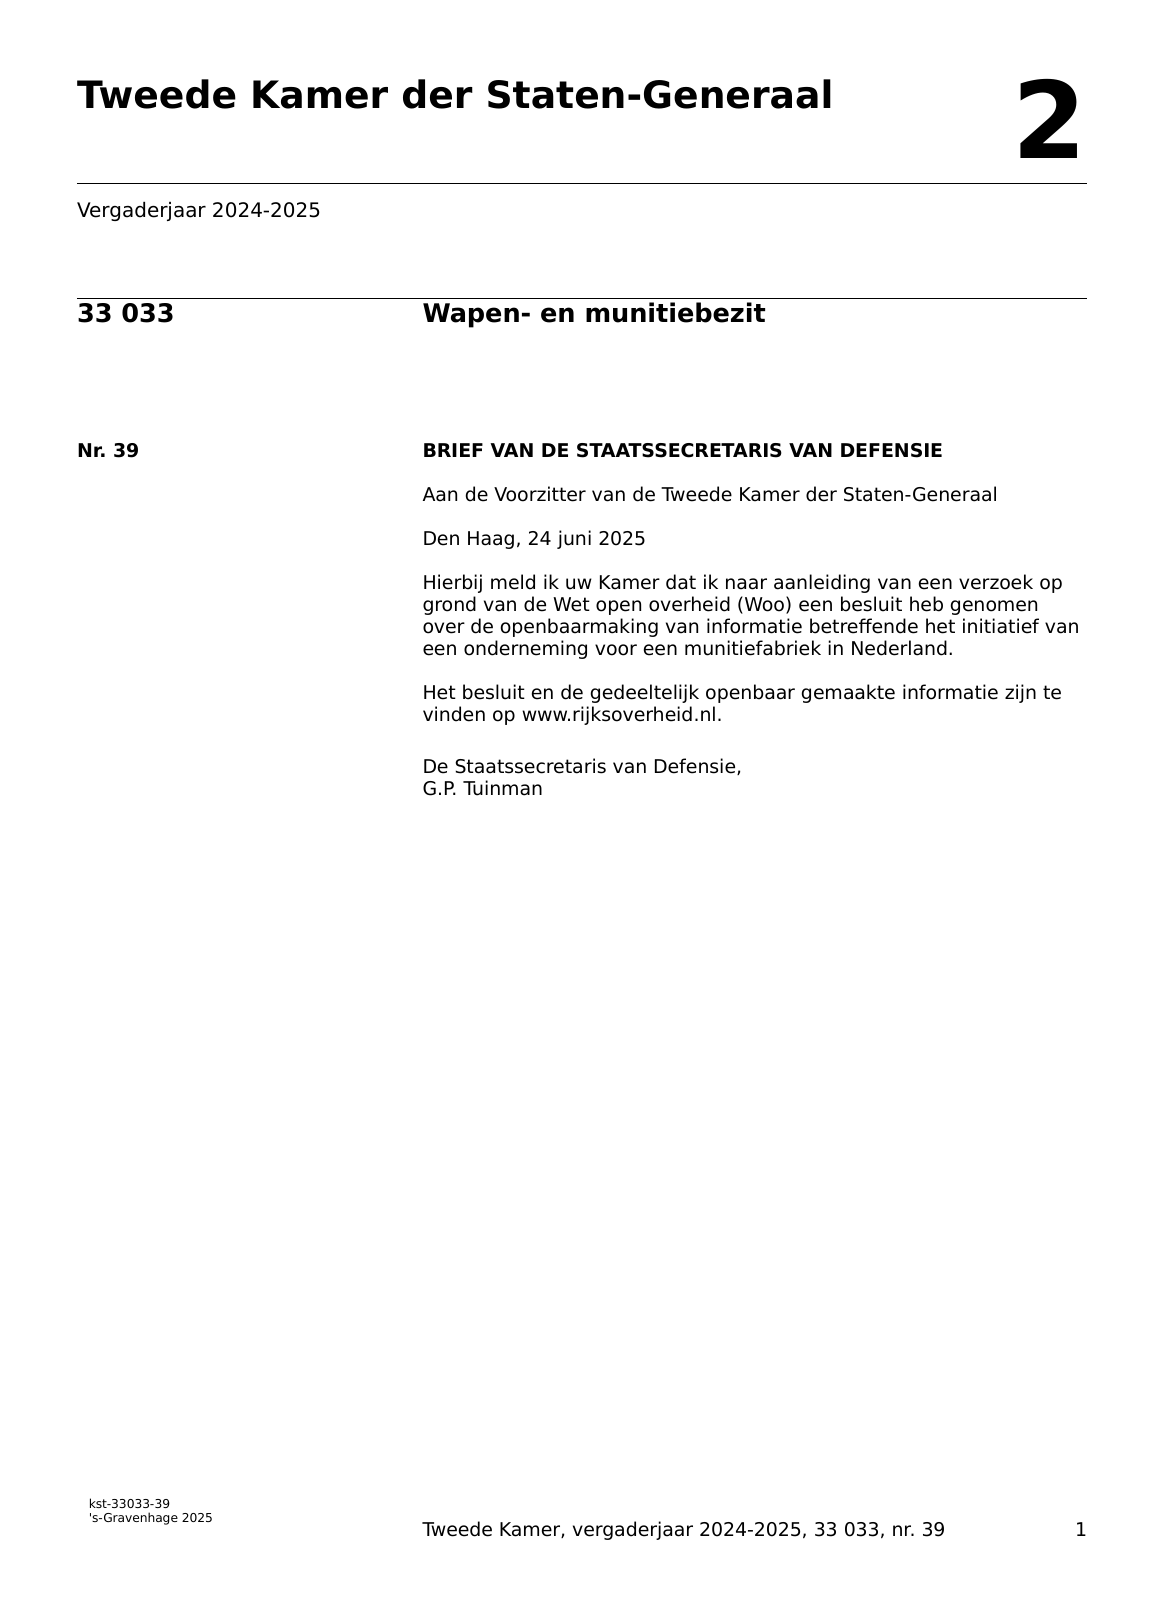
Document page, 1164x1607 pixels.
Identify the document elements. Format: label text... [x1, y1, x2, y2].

text De Staatssecretaris van Defensie, G.P. Tuinman [422, 756, 1087, 800]
table_header Tweede Kamer der Staten-Generaal [77, 59, 886, 183]
text 's-Gravenhage 2025 [88, 1511, 323, 1525]
text Hierbij meld ik uw Kamer dat ik naar aanleiding van een verzoek op grond van de Wet open overheid (Woo) een besluit heb genomen over de openbaarmaking van informatie betreffende het initiatief van een onderneming voor een munitiefabriek in Nederland. [422, 572, 1087, 660]
table_header 2 [886, 59, 1087, 183]
text Den Haag, 24 juni 2025 [422, 528, 1087, 550]
subtitle Nr. 39 BRIEF VAN DE STAATSSECRETARIS VAN DEFENSIE [77, 440, 1087, 462]
text kst-33033-39 [88, 1497, 323, 1511]
text Het besluit en de gedeeltelijk openbaar gemaakte informatie zijn te vinden op www.rijksoverheid.nl. [422, 682, 1087, 726]
table_cell Vergaderjaar 2024-2025 [77, 184, 1087, 298]
text Aan de Voorzitter van de Tweede Kamer der Staten-Generaal [422, 484, 1087, 506]
subtitle 33 033 Wapen- en munitiebezit [77, 299, 1087, 329]
